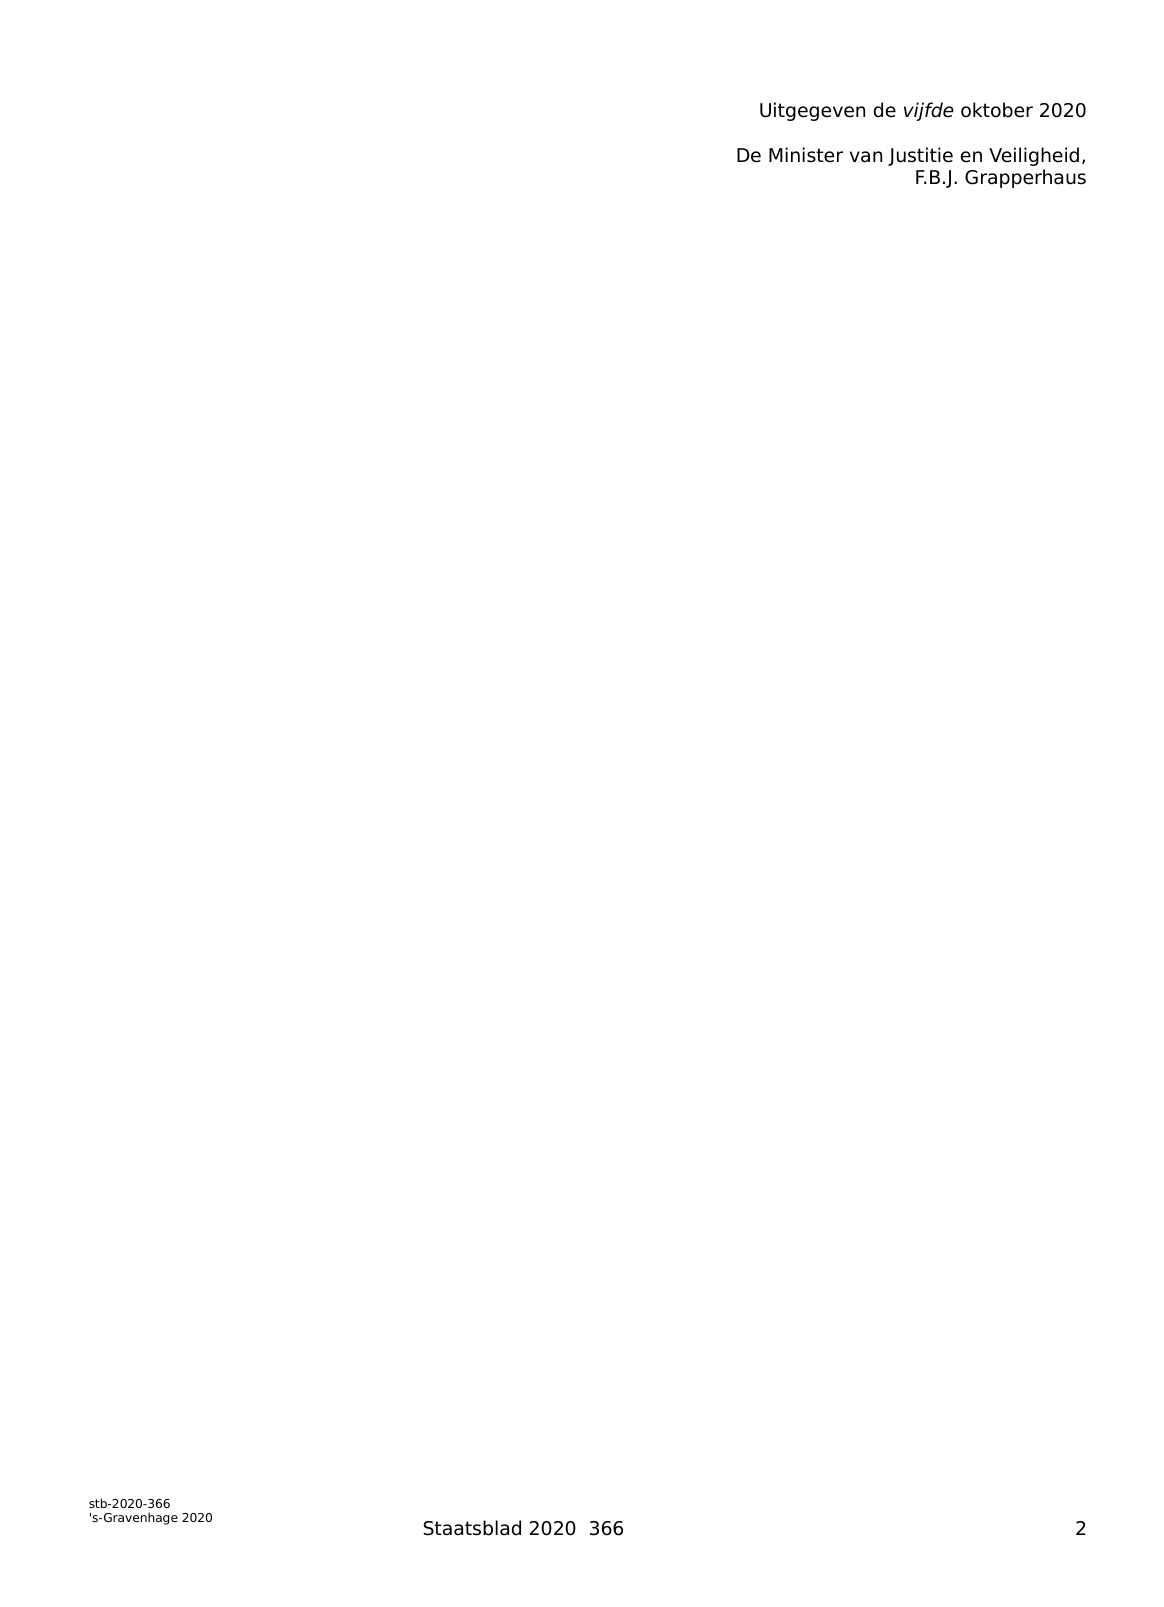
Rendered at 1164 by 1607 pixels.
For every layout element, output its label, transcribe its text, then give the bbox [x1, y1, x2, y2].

text Uitgegeven de vijfde oktober 2020 [422, 100, 1087, 122]
text stb-2020-366 [88, 1497, 323, 1511]
text De Minister van Justitie en Veiligheid, F.B.J. Grapperhaus [422, 144, 1087, 188]
text 's-Gravenhage 2020 [88, 1511, 323, 1525]
